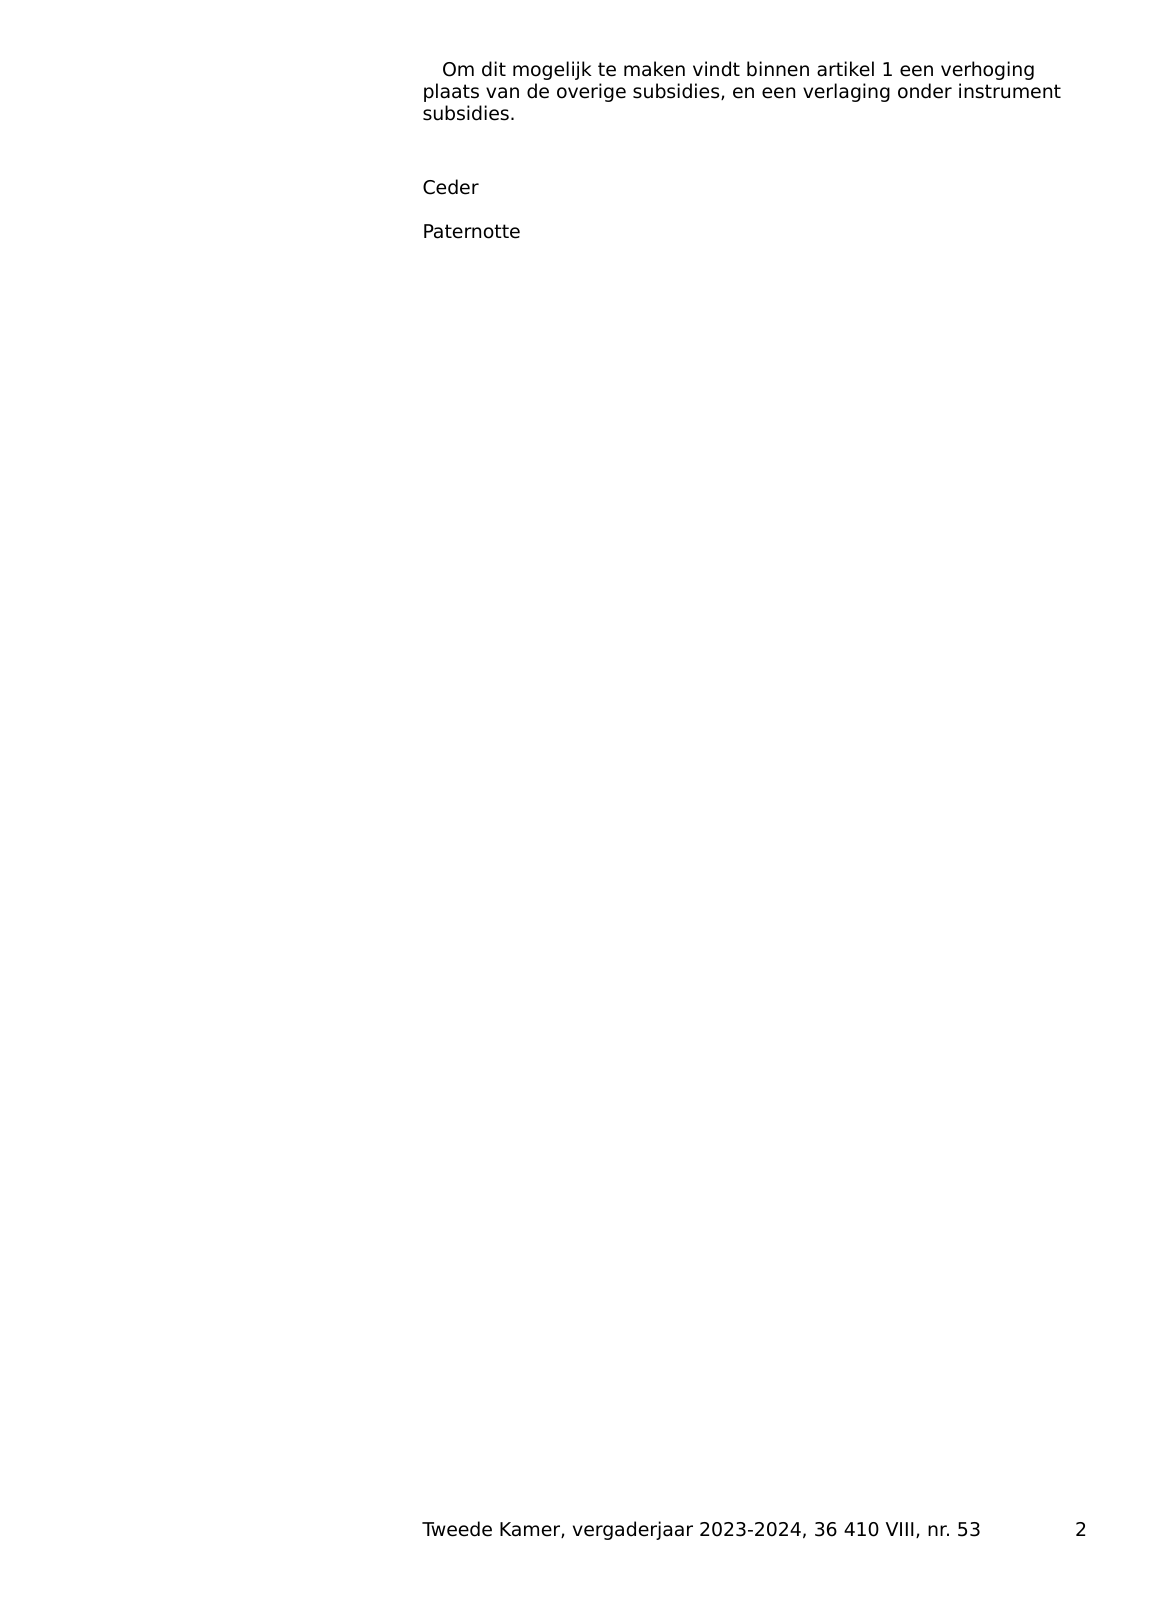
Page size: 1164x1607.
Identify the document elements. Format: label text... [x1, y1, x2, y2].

text Ceder Paternotte [422, 155, 1087, 243]
text Om dit mogelijk te maken vindt binnen artikel 1 een verhoging plaats van de overige subsidies, en een verlaging onder instrument subsidies. [422, 59, 1087, 125]
